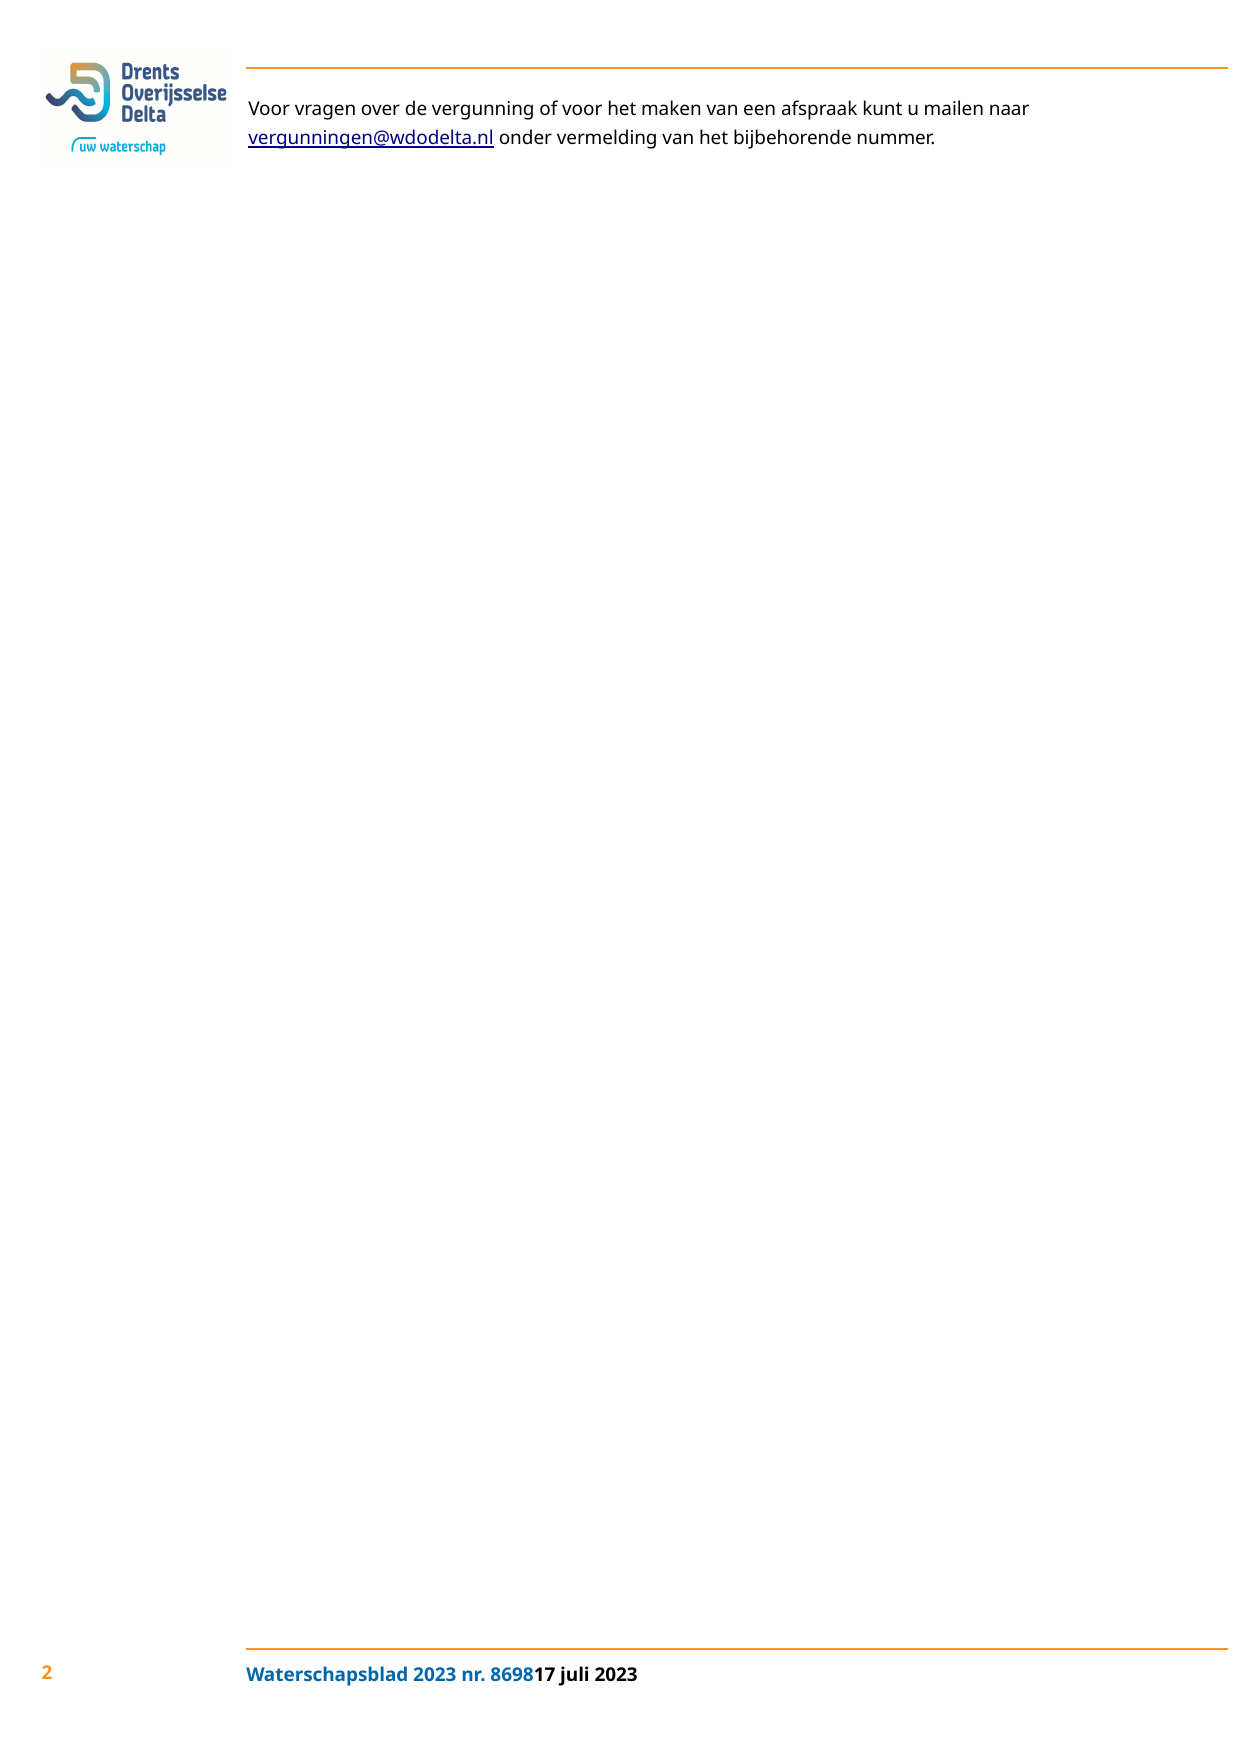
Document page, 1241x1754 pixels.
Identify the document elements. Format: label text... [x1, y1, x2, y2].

text Voor vragen over de vergunning of voor het maken van een afspraak kunt u mailen naar vergunningen@wdodelta.nl onder vermelding van het bijbehorende nummer. [248, 95, 1152, 150]
picture [41, 47, 231, 172]
